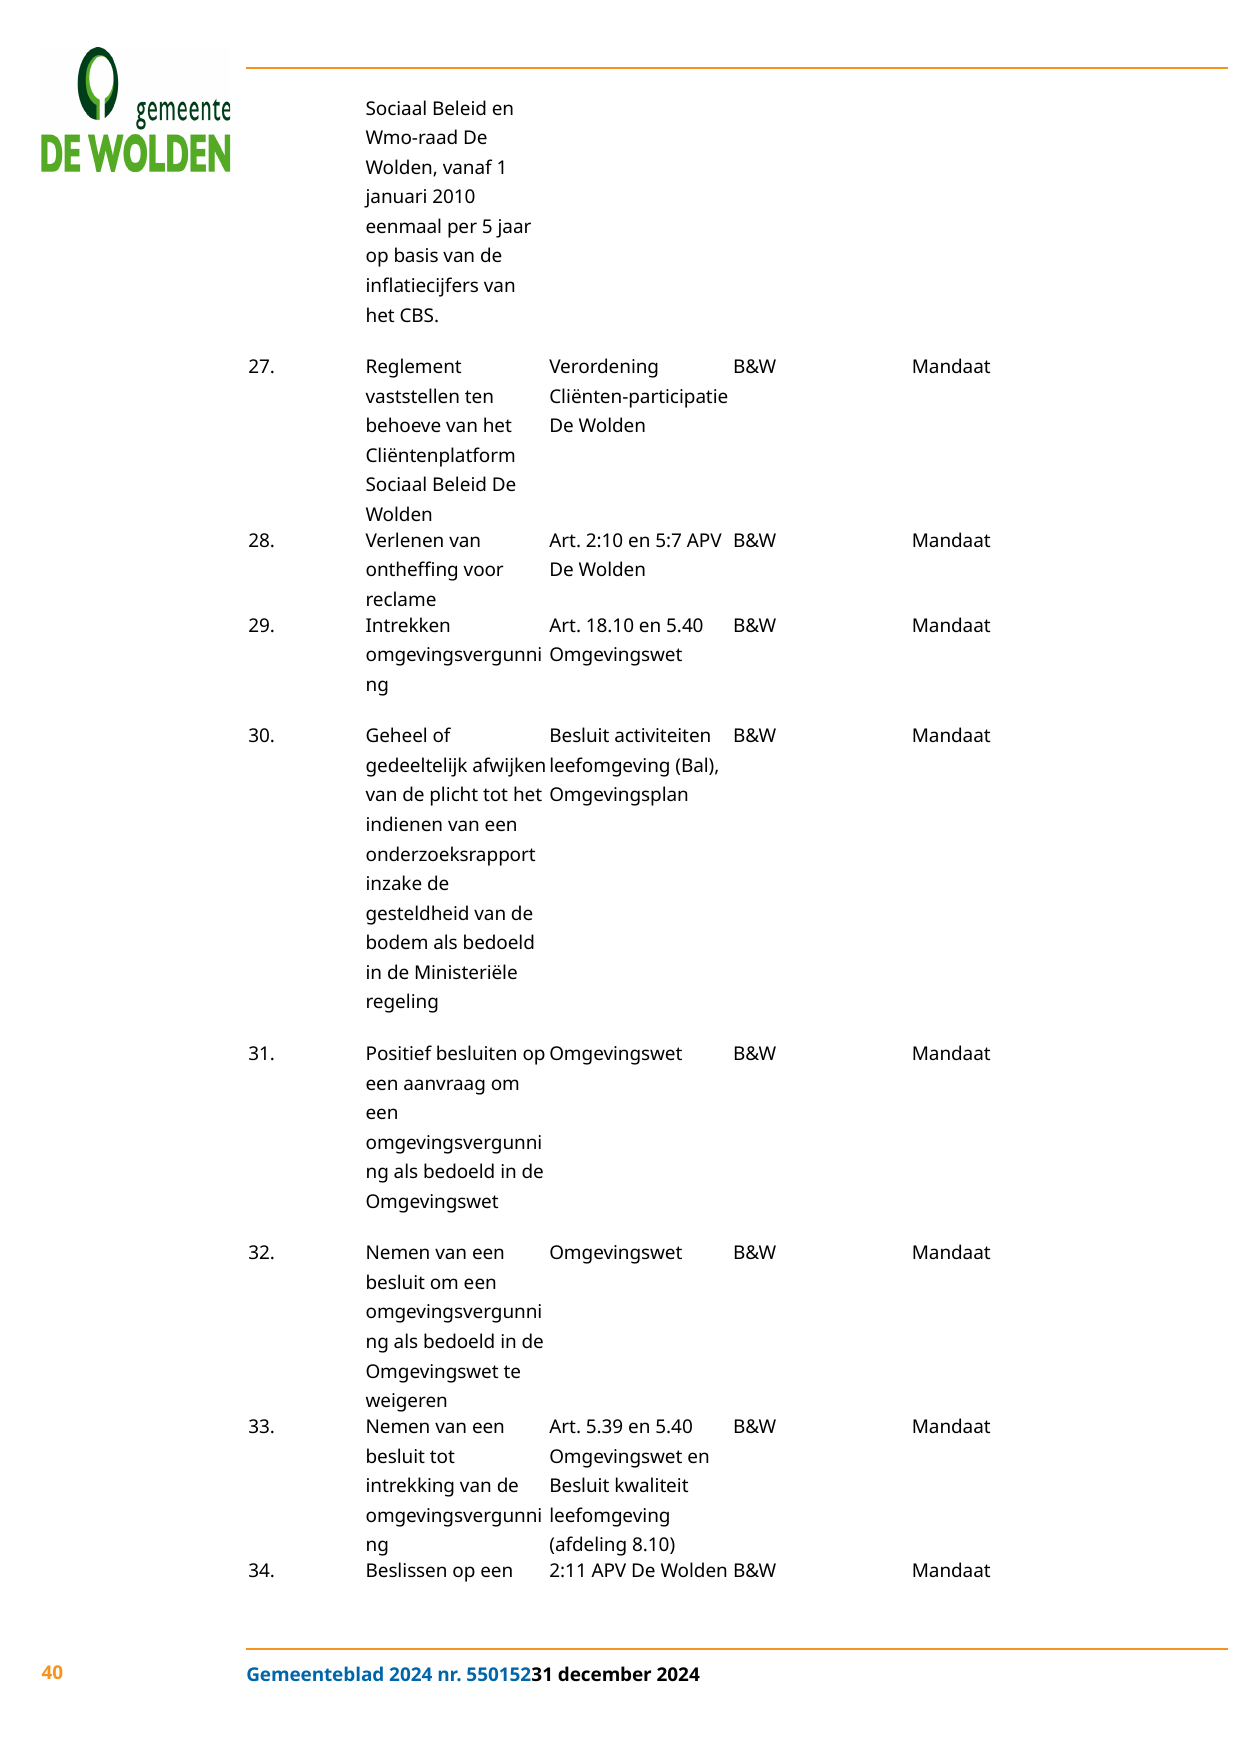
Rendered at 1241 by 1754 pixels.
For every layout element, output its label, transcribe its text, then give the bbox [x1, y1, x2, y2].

table_cell [1034, 328, 1152, 353]
table_cell [1034, 527, 1152, 612]
table_cell [912, 1214, 1034, 1239]
table_cell [248, 328, 365, 353]
table_cell Mandaat [912, 1557, 1034, 1583]
table_cell Mandaat [912, 353, 1034, 527]
table_cell [365, 328, 549, 353]
table_cell 28. [248, 527, 365, 612]
table_cell 33. [248, 1413, 365, 1557]
table_cell [248, 95, 365, 328]
table_cell [733, 697, 912, 722]
table_cell B&W [733, 1040, 912, 1214]
table_cell Geheel of gedeeltelijk afwijken van de plicht tot het indienen van een onderzoeksrapport inzake de gesteldheid van de bodem als bedoeld in de Ministeriële regeling [365, 723, 549, 1014]
table_cell [912, 328, 1034, 353]
table_cell [1034, 697, 1152, 722]
table_cell [912, 697, 1034, 722]
table_cell [912, 1015, 1034, 1040]
table_cell B&W [733, 1557, 912, 1583]
table_cell [549, 328, 733, 353]
table_cell [733, 95, 912, 328]
table_cell [733, 1015, 912, 1040]
table_cell B&W [733, 527, 912, 612]
table_cell B&W [733, 723, 912, 1014]
table_cell Positief besluiten op een aanvraag om een omgevingsvergunning als bedoeld in de Omgevingswet [365, 1040, 549, 1214]
table_cell Reglement vaststellen ten behoeve van het Cliëntenplatform Sociaal Beleid De Wolden [365, 353, 549, 527]
table_cell [1034, 612, 1152, 697]
table_cell [1034, 1240, 1152, 1413]
table_cell [1034, 1040, 1152, 1214]
table_cell Mandaat [912, 1040, 1034, 1214]
table_cell 27. [248, 353, 365, 527]
table_cell Besluit activiteiten leefomgeving (Bal), Omgevingsplan [549, 723, 733, 1014]
table_cell Verlenen van ontheffing voor reclame [365, 527, 549, 612]
table_cell [365, 697, 549, 722]
table_cell B&W [733, 353, 912, 527]
table_cell [248, 697, 365, 722]
table_cell 32. [248, 1240, 365, 1413]
table_cell [248, 1015, 365, 1040]
table_cell 30. [248, 723, 365, 1014]
table_cell 2:11 APV De Wolden [549, 1557, 733, 1583]
table_cell [365, 1015, 549, 1040]
table_cell [248, 1214, 365, 1239]
table_cell Mandaat [912, 1413, 1034, 1557]
table_cell [1034, 1413, 1152, 1557]
table_cell [549, 1015, 733, 1040]
table_cell Mandaat [912, 723, 1034, 1014]
table_cell Mandaat [912, 612, 1034, 697]
table_cell Art. 2:10 en 5:7 APV De Wolden [549, 527, 733, 612]
table_cell [1034, 1557, 1152, 1583]
table_cell B&W [733, 1240, 912, 1413]
table_cell [1034, 1214, 1152, 1239]
table_cell Mandaat [912, 1240, 1034, 1413]
table_cell 31. [248, 1040, 365, 1214]
table_cell [1034, 353, 1152, 527]
table_cell Nemen van een besluit tot intrekking van de omgevingsvergunning [365, 1413, 549, 1557]
table_cell Art. 5.39 en 5.40 Omgevingswet en Besluit kwaliteit leefomgeving (afdeling 8.10) [549, 1413, 733, 1557]
table_cell 29. [248, 612, 365, 697]
table_cell B&W [733, 1413, 912, 1557]
table_cell Nemen van een besluit om een omgevingsvergunning als bedoeld in de Omgevingswet te weigeren [365, 1240, 549, 1413]
table_cell 34. [248, 1557, 365, 1583]
table_cell Verordening Cliënten-participatie De Wolden [549, 353, 733, 527]
table_cell [1034, 1015, 1152, 1040]
table_cell Intrekken omgevingsvergunning [365, 612, 549, 697]
table_cell [549, 697, 733, 722]
table_cell [733, 1214, 912, 1239]
table_cell Sociaal Beleid en Wmo-raad De Wolden, vanaf 1 januari 2010 eenmaal per 5 jaar op basis van de inflatiecijfers van het CBS. [365, 95, 549, 328]
table_cell Mandaat [912, 527, 1034, 612]
table_cell [549, 95, 733, 328]
table_cell B&W [733, 612, 912, 697]
table_cell Omgevingswet [549, 1240, 733, 1413]
table_cell [912, 95, 1034, 328]
table_cell [733, 328, 912, 353]
table_cell [549, 1214, 733, 1239]
table_cell [1034, 723, 1152, 1014]
table_cell Omgevingswet [549, 1040, 733, 1214]
table_cell Art. 18.10 en 5.40 Omgevingswet [549, 612, 733, 697]
table_cell [365, 1214, 549, 1239]
table_cell Beslissen op een [365, 1557, 549, 1583]
picture [41, 47, 231, 172]
